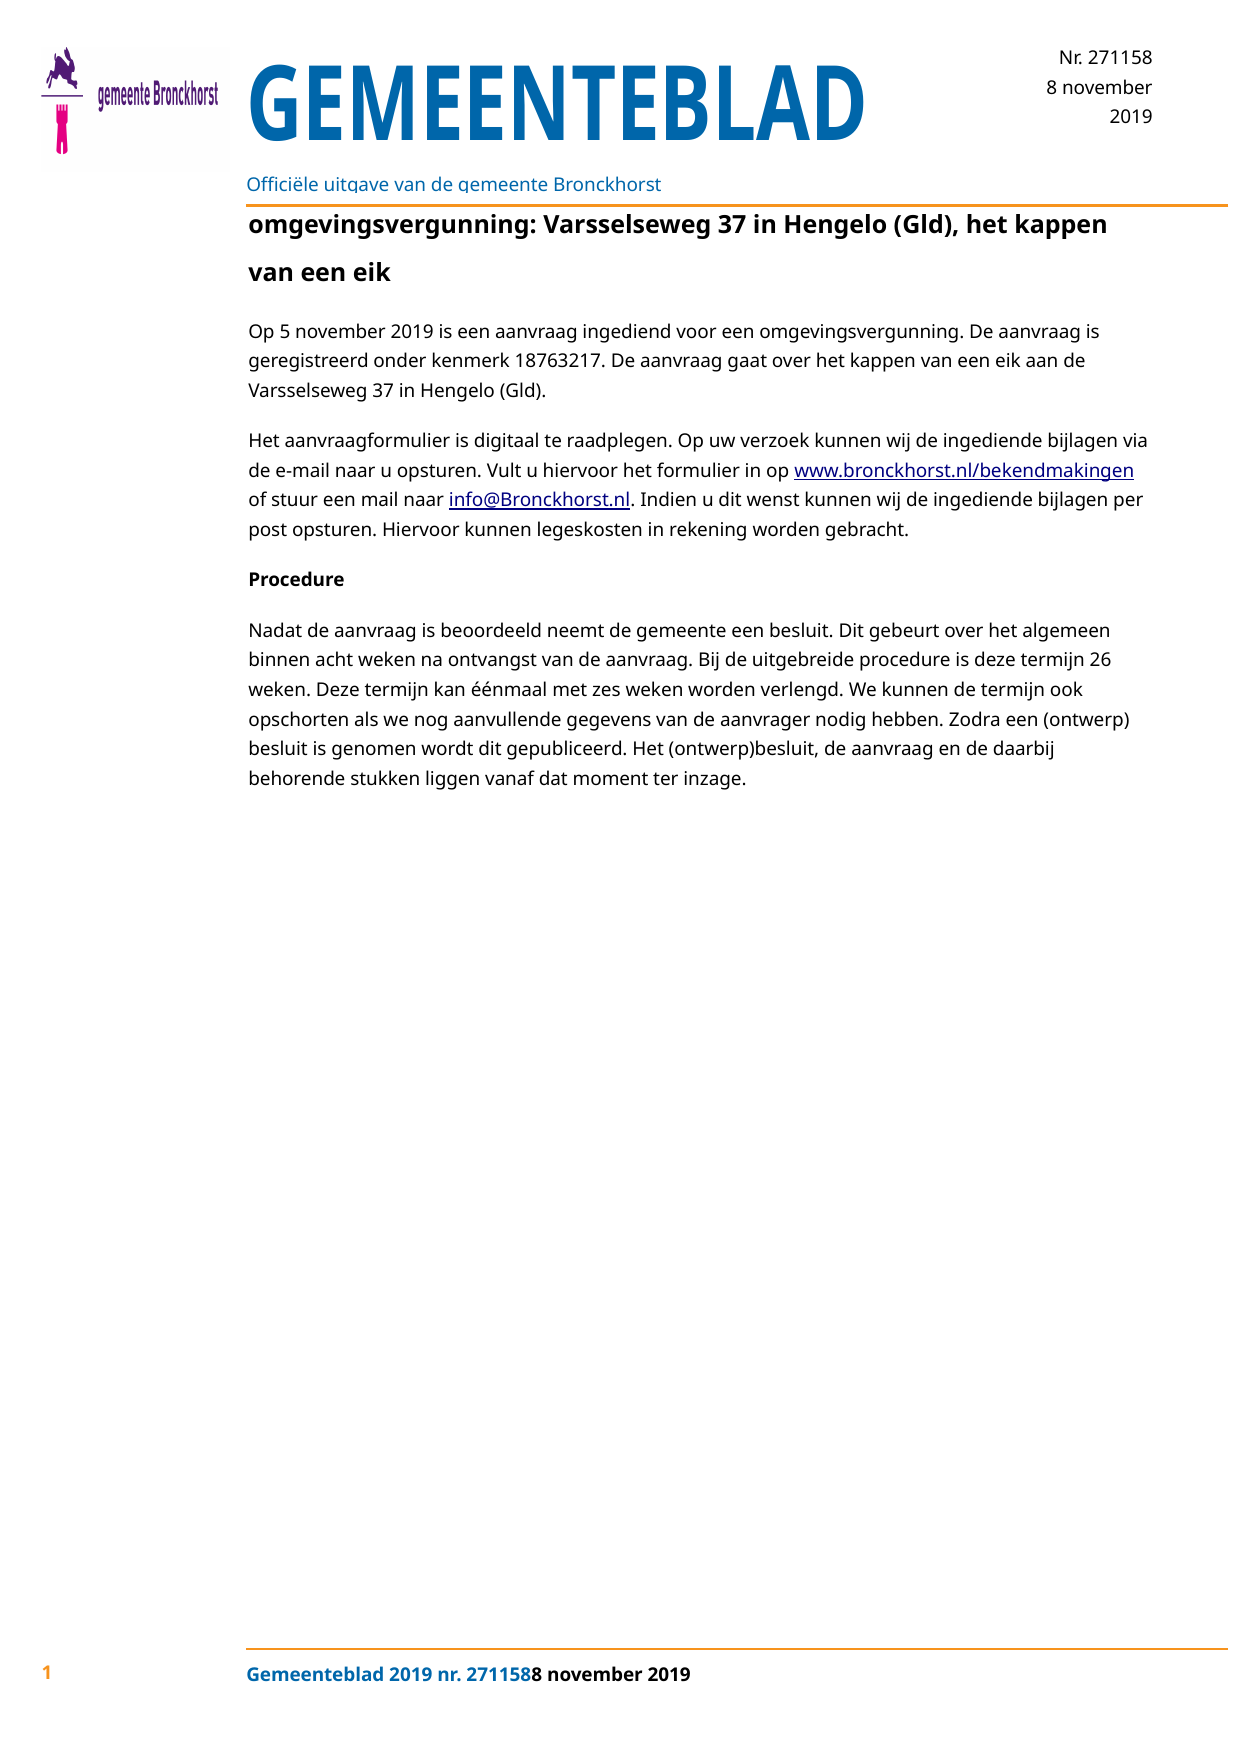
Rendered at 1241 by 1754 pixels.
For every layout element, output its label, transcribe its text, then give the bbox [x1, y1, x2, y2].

text omgevingsvergunning: Varsselseweg 37 in Hengelo (Gld), het kappen van een eik [248, 207, 1152, 288]
text Het aanvraagformulier is digitaal te raadplegen. Op uw verzoek kunnen wij de ingediende bijlagen via de e-mail naar u opsturen. Vult u hiervoor het formulier in op www.bronckhorst.nl/bekendmakingen of stuur een mail naar info@Bronckhorst.nl. Indien u dit wenst kunnen wij de ingediende bijlagen per post opsturen. Hiervoor kunnen legeskosten in rekening worden gebracht. [248, 427, 1152, 542]
picture [41, 47, 231, 172]
text Op 5 november 2019 is een aanvraag ingediend voor een omgevingsvergunning. De aanvraag is geregistreerd onder kenmerk 18763217. De aanvraag gaat over het kappen van een eik aan de Varsselseweg 37 in Hengelo (Gld). [248, 318, 1152, 403]
text Procedure [248, 567, 1152, 592]
text Nadat de aanvraag is beoordeeld neemt de gemeente een besluit. Dit gebeurt over het algemeen binnen acht weken na ontvangst van de aanvraag. Bij de uitgebreide procedure is deze termijn 26 weken. Deze termijn kan éénmaal met zes weken worden verlengd. We kunnen de termijn ook opschorten als we nog aanvullende gegevens van de aanvrager nodig hebben. Zodra een (ontwerp) besluit is genomen wordt dit gepubliceerd. Het (ontwerp)besluit, de aanvraag en de daarbij behorende stukken liggen vanaf dat moment ter inzage. [248, 617, 1152, 791]
